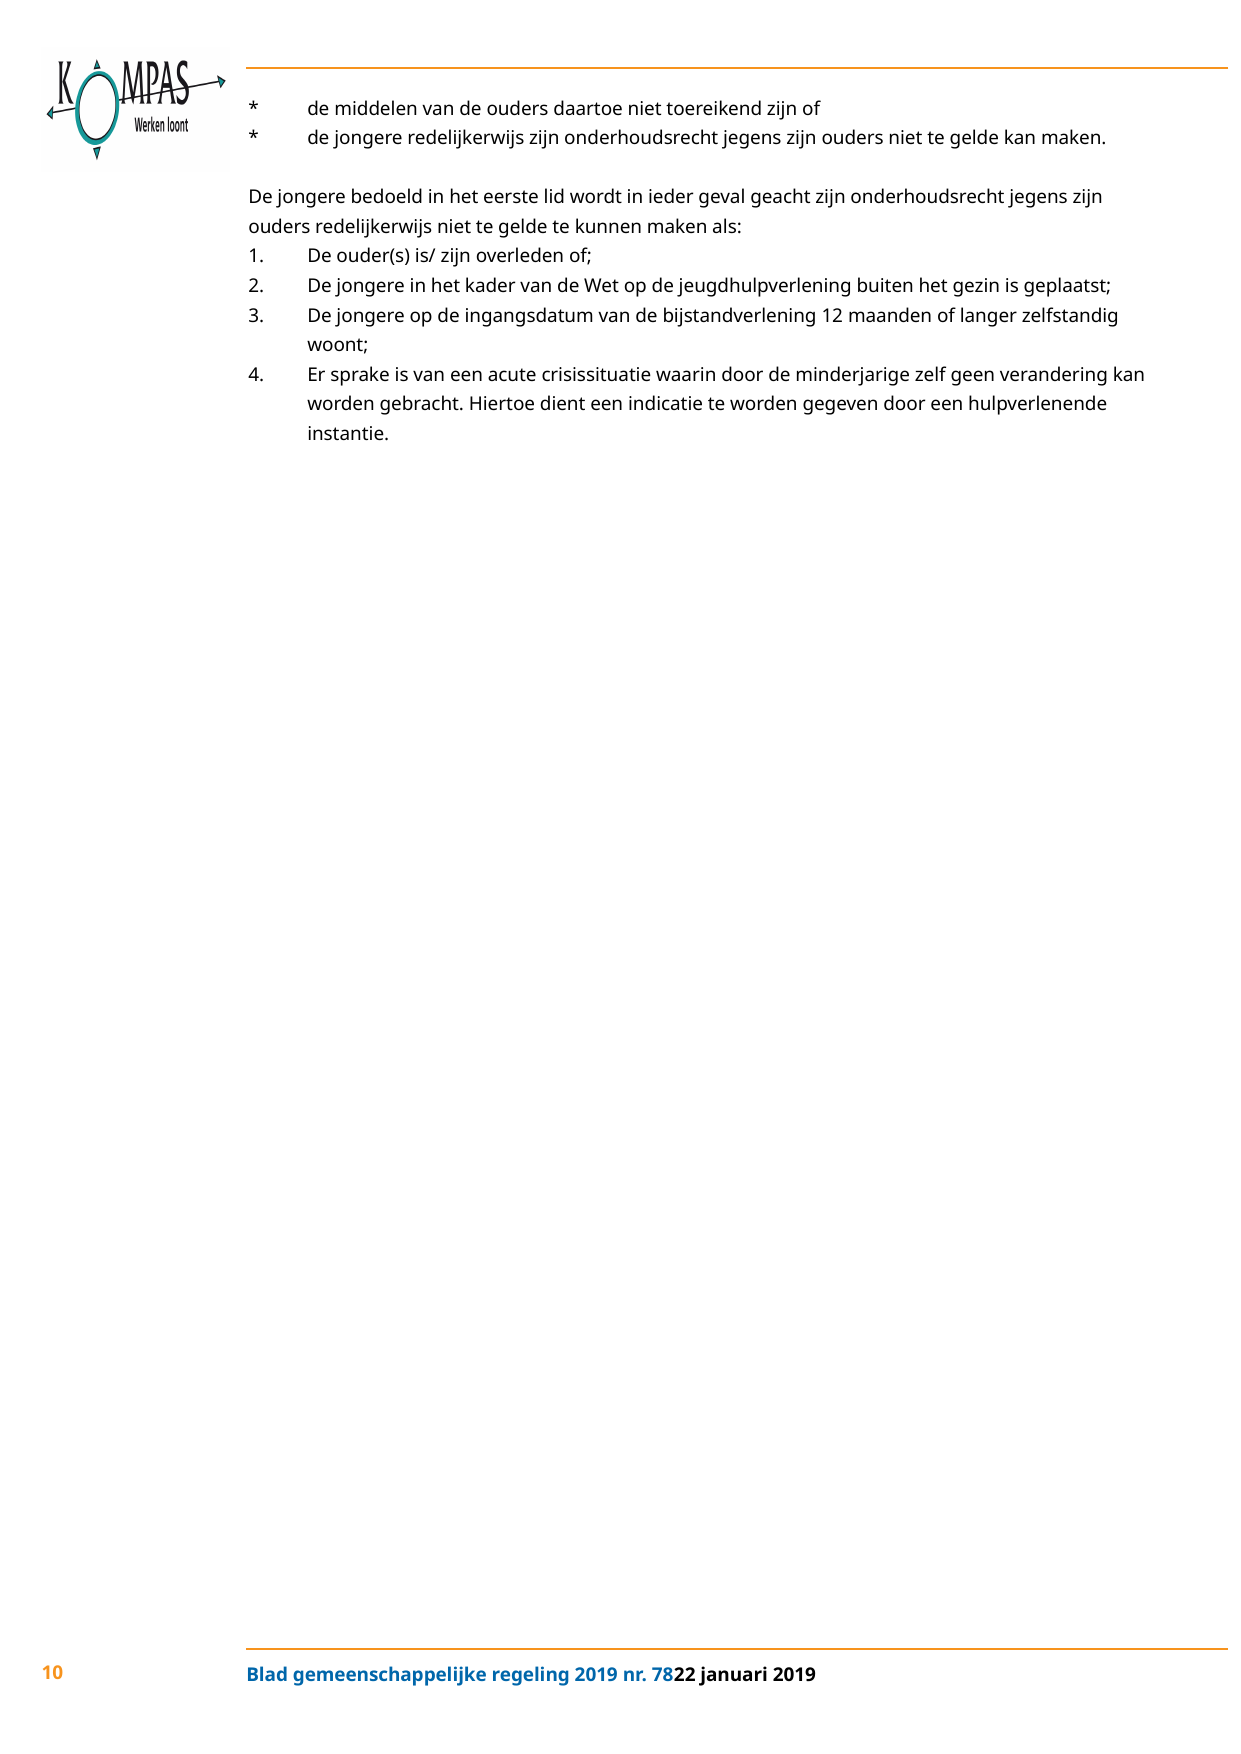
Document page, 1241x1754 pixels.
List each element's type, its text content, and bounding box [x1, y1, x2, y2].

text De jongere bedoeld in het eerste lid wordt in ieder geval geacht zijn onderhoudsrecht jegens zijn ouders redelijkerwijs niet te gelde te kunnen maken als: [248, 183, 1152, 239]
list De jongere in het kader van de Wet op de jeugdhulpverlening buiten het gezin is geplaatst; [248, 272, 1152, 298]
list de jongere redelijkerwijs zijn onderhoudsrecht jegens zijn ouders niet te gelde kan maken. [248, 124, 1152, 150]
list Er sprake is van een acute crisissituatie waarin door de minderjarige zelf geen verandering kan worden gebracht. Hiertoe dient een indicatie te worden gegeven door een hulpverlenende instantie. [248, 361, 1152, 446]
list De jongere op de ingangsdatum van de bijstandverlening 12 maanden of langer zelfstandig woont; [248, 302, 1152, 357]
list De ouder(s) is/ zijn overleden of; [248, 243, 1152, 268]
list de middelen van de ouders daartoe niet toereikend zijn of [248, 95, 1152, 121]
picture [41, 47, 231, 172]
